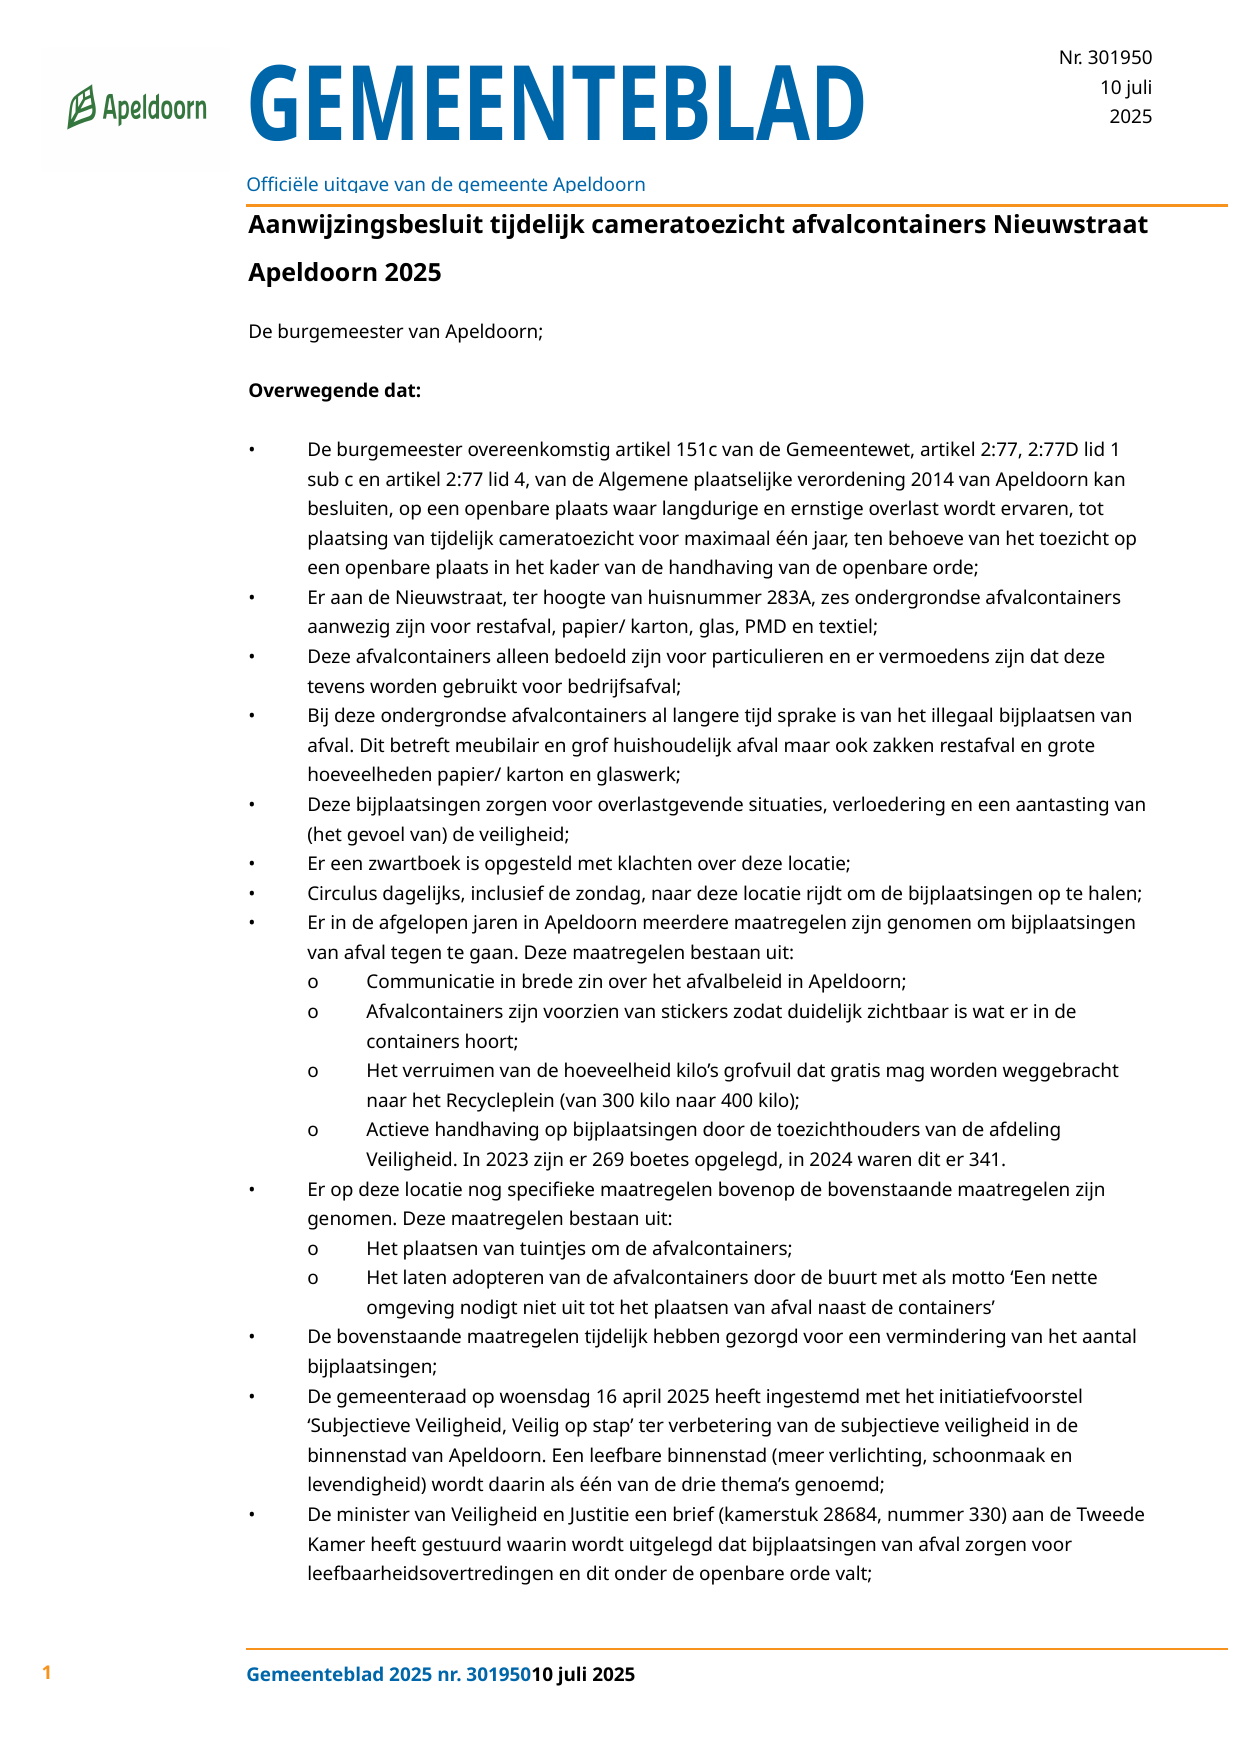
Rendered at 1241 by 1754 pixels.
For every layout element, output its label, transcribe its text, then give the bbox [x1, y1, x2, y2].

list Afvalcontainers zijn voorzien van stickers zodat duidelijk zichtbaar is wat er in de containers hoort; [307, 998, 1152, 1054]
picture [41, 47, 231, 172]
list Deze bijplaatsingen zorgen voor overlastgevende situaties, verloedering en een aantasting van (het gevoel van) de veiligheid; [248, 791, 1152, 847]
list Er op deze locatie nog specifieke maatregelen bovenop de bovenstaande maatregelen zijn genomen. Deze maatregelen bestaan uit: [248, 1176, 1152, 1231]
list De burgemeester overeenkomstig artikel 151c van de Gemeentewet, artikel 2:77, 2:77D lid 1 sub c en artikel 2:77 lid 4, van de Algemene plaatselijke verordening 2014 van Apeldoorn kan besluiten, op een openbare plaats waar langdurige en ernstige overlast wordt ervaren, tot plaatsing van tijdelijk cameratoezicht voor maximaal één jaar, ten behoeve van het toezicht op een openbare plaats in het kader van de handhaving van de openbare orde; [248, 436, 1152, 580]
list Er in de afgelopen jaren in Apeldoorn meerdere maatregelen zijn genomen om bijplaatsingen van afval tegen te gaan. Deze maatregelen bestaan uit: [248, 909, 1152, 965]
text Aanwijzingsbesluit tijdelijk cameratoezicht afvalcontainers Nieuwstraat Apeldoorn 2025 [248, 207, 1152, 288]
list De bovenstaande maatregelen tijdelijk hebben gezorgd voor een vermindering van het aantal bijplaatsingen; [248, 1324, 1152, 1379]
list De minister van Veiligheid en Justitie een brief (kamerstuk 28684, nummer 330) aan de Tweede Kamer heeft gestuurd waarin wordt uitgelegd dat bijplaatsingen van afval zorgen voor leefbaarheidsovertredingen en dit onder de openbare orde valt; [248, 1501, 1152, 1586]
list Bij deze ondergrondse afvalcontainers al langere tijd sprake is van het illegaal bijplaatsen van afval. Dit betreft meubilair en grof huishoudelijk afval maar ook zakken restafval en grote hoeveelheden papier/ karton en glaswerk; [248, 702, 1152, 787]
list Het plaatsen van tuintjes om de afvalcontainers; [307, 1235, 1152, 1261]
list Het laten adopteren van de afvalcontainers door de buurt met als motto ‘Een nette omgeving nodigt niet uit tot het plaatsen van afval naast de containers’ [307, 1264, 1152, 1320]
list Deze afvalcontainers alleen bedoeld zijn voor particulieren en er vermoedens zijn dat deze tevens worden gebruikt voor bedrijfsafval; [248, 643, 1152, 699]
list Communicatie in brede zin over het afvalbeleid in Apeldoorn; [307, 969, 1152, 994]
text Overwegende dat: [248, 377, 1152, 403]
text De burgemeester van Apeldoorn; [248, 318, 1152, 344]
list Circulus dagelijks, inclusief de zondag, naar deze locatie rijdt om de bijplaatsingen op te halen; [248, 880, 1152, 906]
list Er een zwartboek is opgesteld met klachten over deze locatie; [248, 850, 1152, 876]
list Er aan de Nieuwstraat, ter hoogte van huisnummer 283A, zes ondergrondse afvalcontainers aanwezig zijn voor restafval, papier/ karton, glas, PMD en textiel; [248, 584, 1152, 639]
list De gemeenteraad op woensdag 16 april 2025 heeft ingestemd met het initiatiefvoorstel ‘Subjectieve Veiligheid, Veilig op stap’ ter verbetering van de subjectieve veiligheid in de binnenstad van Apeldoorn. Een leefbare binnenstad (meer verlichting, schoonmaak en levendigheid) wordt daarin als één van de drie thema’s genoemd; [248, 1383, 1152, 1497]
list Actieve handhaving op bijplaatsingen door de toezichthouders van de afdeling Veiligheid. In 2023 zijn er 269 boetes opgelegd, in 2024 waren dit er 341. [307, 1117, 1152, 1172]
list Het verruimen van de hoeveelheid kilo’s grofvuil dat gratis mag worden weggebracht naar het Recycleplein (van 300 kilo naar 400 kilo); [307, 1057, 1152, 1113]
